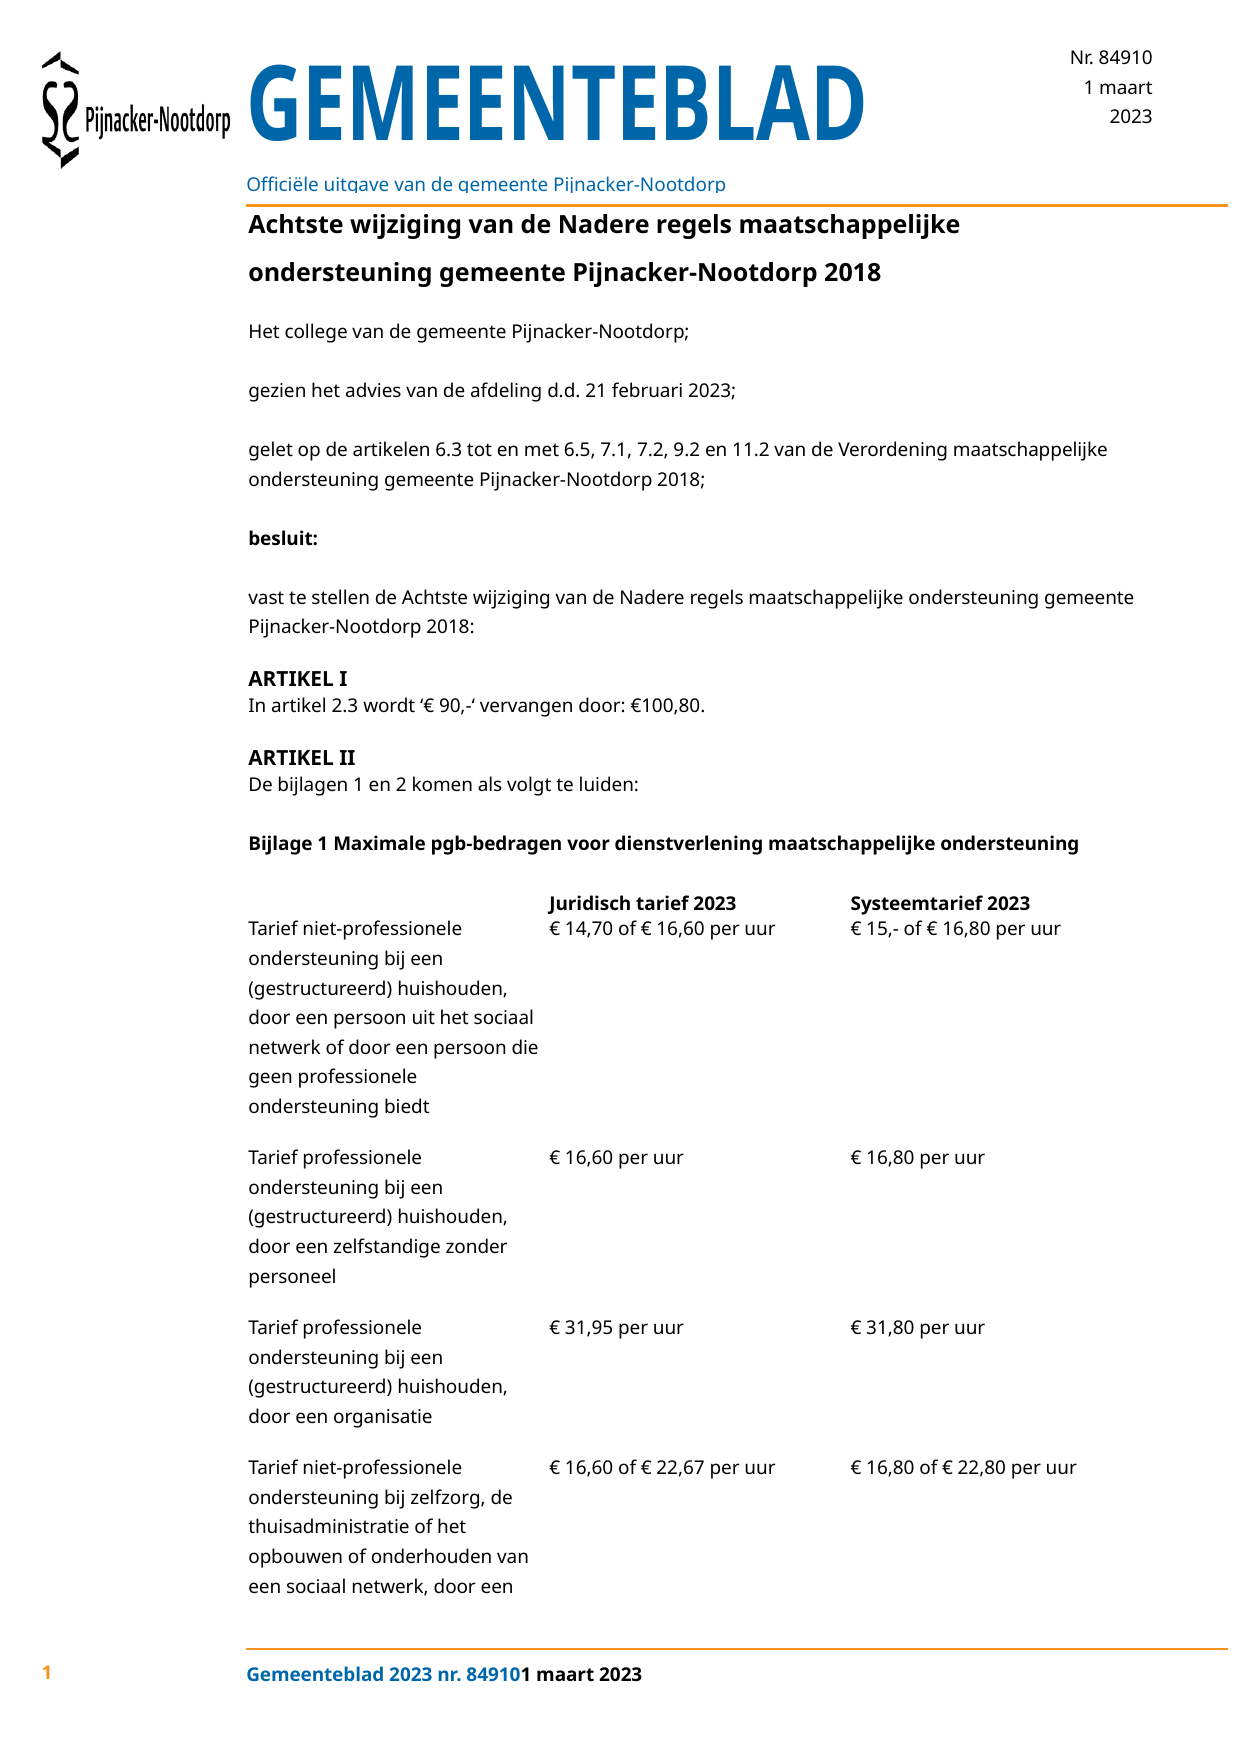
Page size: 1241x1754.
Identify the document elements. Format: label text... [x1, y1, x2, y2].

table_cell [248, 1119, 549, 1144]
table_cell € 16,60 of € 22,67 per uur [549, 1455, 850, 1599]
table_cell [850, 1289, 1152, 1314]
text Het college van de gemeente Pijnacker-Nootdorp; [248, 318, 1152, 344]
table_cell € 15,- of € 16,80 per uur [850, 916, 1152, 1119]
text ARTIKEL I [248, 664, 1152, 693]
table_header Systeemtarief 2023 [850, 890, 1152, 916]
text Bijlage 1 Maximale pgb-bedragen voor dienstverlening maatschappelijke ondersteuning [248, 831, 1152, 856]
table_cell € 14,70 of € 16,60 per uur [549, 916, 850, 1119]
table_cell [549, 1289, 850, 1314]
table_cell € 16,60 per uur [549, 1145, 850, 1289]
table_cell [248, 1429, 549, 1454]
text In artikel 2.3 wordt ‘€ 90,-‘ vervangen door: €100,80. [248, 693, 1152, 718]
text ARTIKEL II [248, 743, 1152, 771]
table_cell Tarief professionele ondersteuning bij een (gestructureerd) huishouden, door een organisatie [248, 1314, 549, 1429]
table_cell [549, 1119, 850, 1144]
table_header Juridisch tarief 2023 [549, 890, 850, 916]
table_cell [549, 1429, 850, 1454]
table_cell [248, 1289, 549, 1314]
table_cell € 31,80 per uur [850, 1314, 1152, 1429]
table_cell Tarief niet-professionele ondersteuning bij een (gestructureerd) huishouden, door een persoon uit het sociaal netwerk of door een persoon die geen professionele ondersteuning biedt [248, 916, 549, 1119]
table_cell € 16,80 per uur [850, 1145, 1152, 1289]
table_cell Tarief professionele ondersteuning bij een (gestructureerd) huishouden, door een zelfstandige zonder personeel [248, 1145, 549, 1289]
table_cell € 16,80 of € 22,80 per uur [850, 1455, 1152, 1599]
table_cell Tarief niet-professionele ondersteuning bij zelfzorg, de thuisadministratie of het opbouwen of onderhouden van een sociaal netwerk, door een [248, 1455, 549, 1599]
table_cell [850, 1429, 1152, 1454]
table_header [248, 890, 549, 916]
text Achtste wijziging van de Nadere regels maatschappelijke ondersteuning gemeente Pijnacker-Nootdorp 2018 [248, 207, 1152, 288]
table_cell [850, 1119, 1152, 1144]
text besluit: [248, 525, 1152, 551]
text gezien het advies van de afdeling d.d. 21 februari 2023; [248, 377, 1152, 403]
text De bijlagen 1 en 2 komen als volgt te luiden: [248, 771, 1152, 797]
text vast te stellen de Achtste wijziging van de Nadere regels maatschappelijke ondersteuning gemeente Pijnacker-Nootdorp 2018: [248, 584, 1152, 639]
picture [41, 47, 231, 172]
table_cell € 31,95 per uur [549, 1314, 850, 1429]
text gelet op de artikelen 6.3 tot en met 6.5, 7.1, 7.2, 9.2 en 11.2 van de Verordening maatschappelijke ondersteuning gemeente Pijnacker-Nootdorp 2018; [248, 436, 1152, 492]
